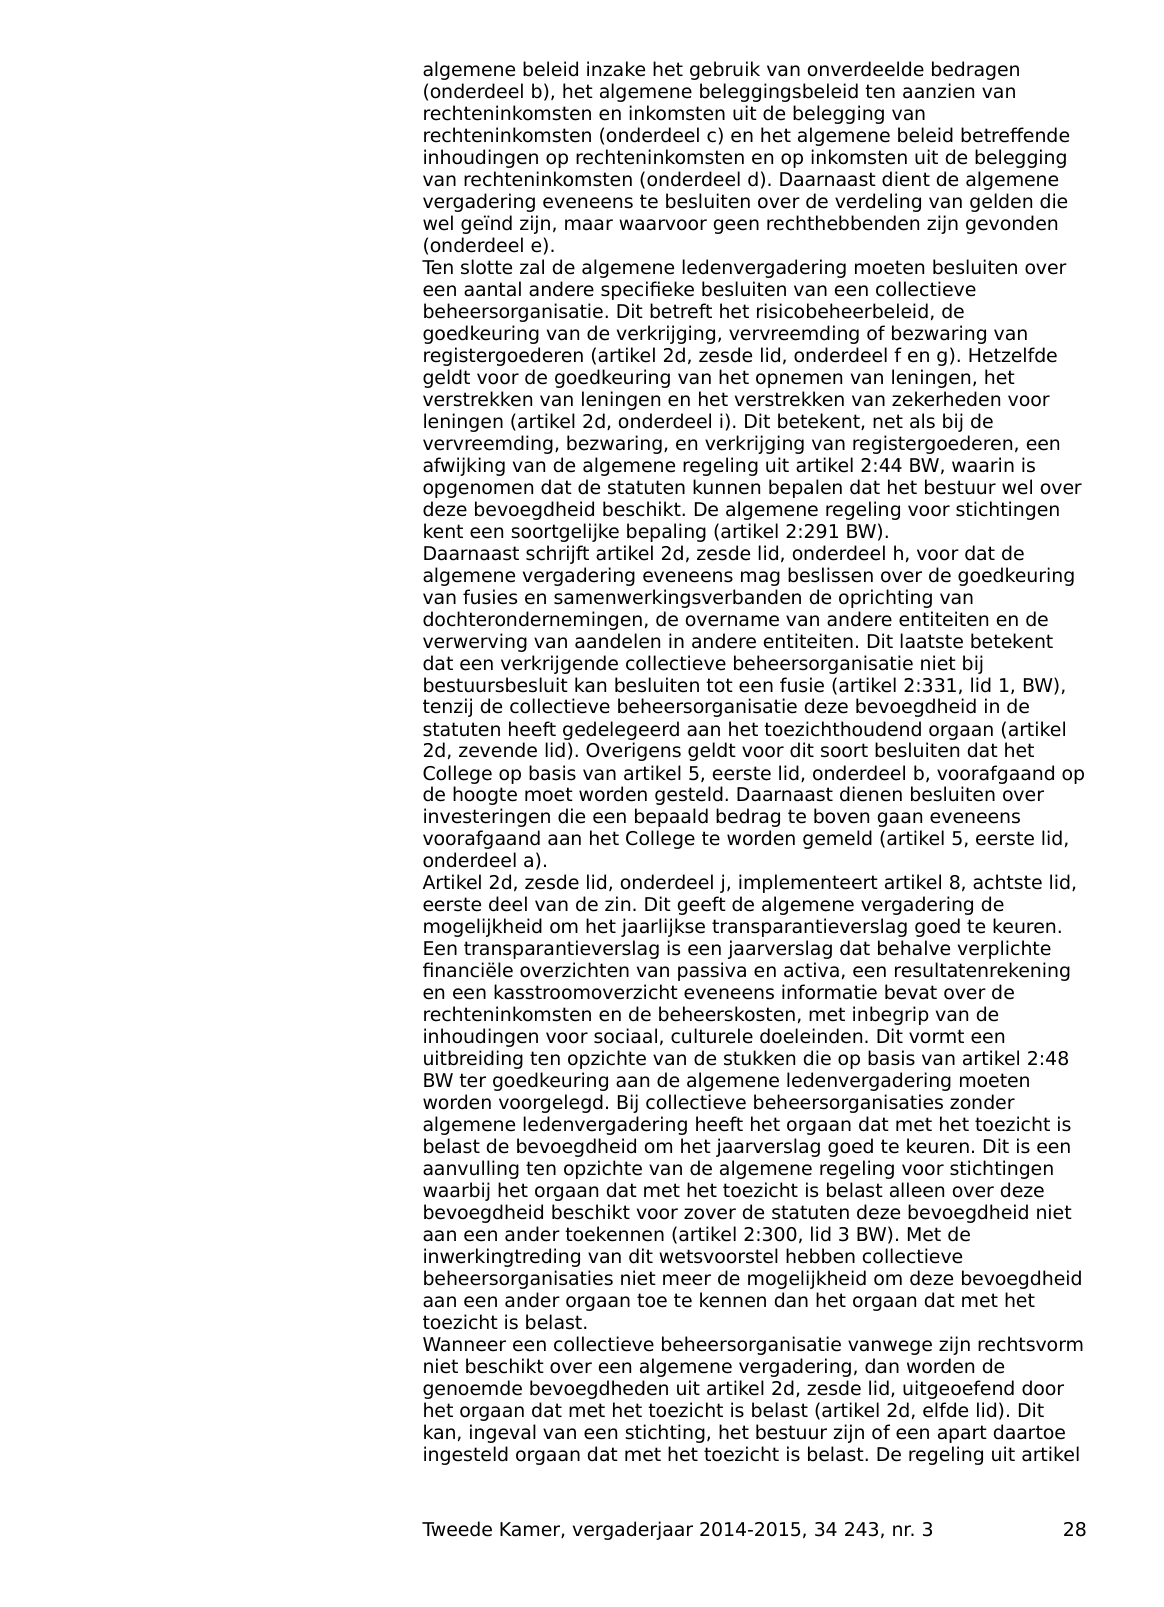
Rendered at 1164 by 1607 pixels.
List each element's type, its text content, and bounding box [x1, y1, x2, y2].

text Artikel 2d, zesde lid, onderdeel j, implementeert artikel 8, achtste lid, eerste deel van de zin. Dit geeft de algemene vergadering de mogelijkheid om het jaarlijkse transparantieverslag goed te keuren. Een transparantieverslag is een jaarverslag dat behalve verplichte financiële overzichten van passiva en activa, een resultatenrekening en een kasstroomoverzicht eveneens informatie bevat over de rechteninkomsten en de beheerskosten, met inbegrip van de inhoudingen voor sociaal, culturele doeleinden. Dit vormt een uitbreiding ten opzichte van de stukken die op basis van artikel 2:48 BW ter goedkeuring aan de algemene ledenvergadering moeten worden voorgelegd. Bij collectieve beheersorganisaties zonder algemene ledenvergadering heeft het orgaan dat met het toezicht is belast de bevoegdheid om het jaarverslag goed te keuren. Dit is een aanvulling ten opzichte van de algemene regeling voor stichtingen waarbij het orgaan dat met het toezicht is belast alleen over deze bevoegdheid beschikt voor zover de statuten deze bevoegdheid niet aan een ander toekennen (artikel 2:300, lid 3 BW). Met de inwerkingtreding van dit wetsvoorstel hebben collectieve beheersorganisaties niet meer de mogelijkheid om deze bevoegdheid aan een ander orgaan toe te kennen dan het orgaan dat met het toezicht is belast. [422, 872, 1087, 1334]
text Wanneer een collectieve beheersorganisatie vanwege zijn rechtsvorm niet beschikt over een algemene vergadering, dan worden de genoemde bevoegdheden uit artikel 2d, zesde lid, uitgeoefend door het orgaan dat met het toezicht is belast (artikel 2d, elfde lid). Dit kan, ingeval van een stichting, het bestuur zijn of een apart daartoe ingesteld orgaan dat met het toezicht is belast. De regeling uit artikel [422, 1334, 1087, 1466]
text Ten slotte zal de algemene ledenvergadering moeten besluiten over een aantal andere specifieke besluiten van een collectieve beheersorganisatie. Dit betreft het risicobeheerbeleid, de goedkeuring van de verkrijging, vervreemding of bezwaring van registergoederen (artikel 2d, zesde lid, onderdeel f en g). Hetzelfde geldt voor de goedkeuring van het opnemen van leningen, het verstrekken van leningen en het verstrekken van zekerheden voor leningen (artikel 2d, onderdeel i). Dit betekent, net als bij de vervreemding, bezwaring, en verkrijging van registergoederen, een afwijking van de algemene regeling uit artikel 2:44 BW, waarin is opgenomen dat de statuten kunnen bepalen dat het bestuur wel over deze bevoegdheid beschikt. De algemene regeling voor stichtingen kent een soortgelijke bepaling (artikel 2:291 BW). [422, 257, 1087, 543]
text Daarnaast schrijft artikel 2d, zesde lid, onderdeel h, voor dat de algemene vergadering eveneens mag beslissen over de goedkeuring van fusies en samenwerkingsverbanden de oprichting van dochterondernemingen, de overname van andere entiteiten en de verwerving van aandelen in andere entiteiten. Dit laatste betekent dat een verkrijgende collectieve beheersorganisatie niet bij bestuursbesluit kan besluiten tot een fusie (artikel 2:331, lid 1, BW), tenzij de collectieve beheersorganisatie deze bevoegdheid in de statuten heeft gedelegeerd aan het toezichthoudend orgaan (artikel 2d, zevende lid). Overigens geldt voor dit soort besluiten dat het College op basis van artikel 5, eerste lid, onderdeel b, voorafgaand op de hoogte moet worden gesteld. Daarnaast dienen besluiten over investeringen die een bepaald bedrag te boven gaan eveneens voorafgaand aan het College te worden gemeld (artikel 5, eerste lid, onderdeel a). [422, 543, 1087, 872]
text algemene beleid inzake het gebruik van onverdeelde bedragen (onderdeel b), het algemene beleggingsbeleid ten aanzien van rechteninkomsten en inkomsten uit de belegging van rechteninkomsten (onderdeel c) en het algemene beleid betreffende inhoudingen op rechteninkomsten en op inkomsten uit de belegging van rechteninkomsten (onderdeel d). Daarnaast dient de algemene vergadering eveneens te besluiten over de verdeling van gelden die wel geïnd zijn, maar waarvoor geen rechthebbenden zijn gevonden (onderdeel e). [422, 59, 1087, 257]
